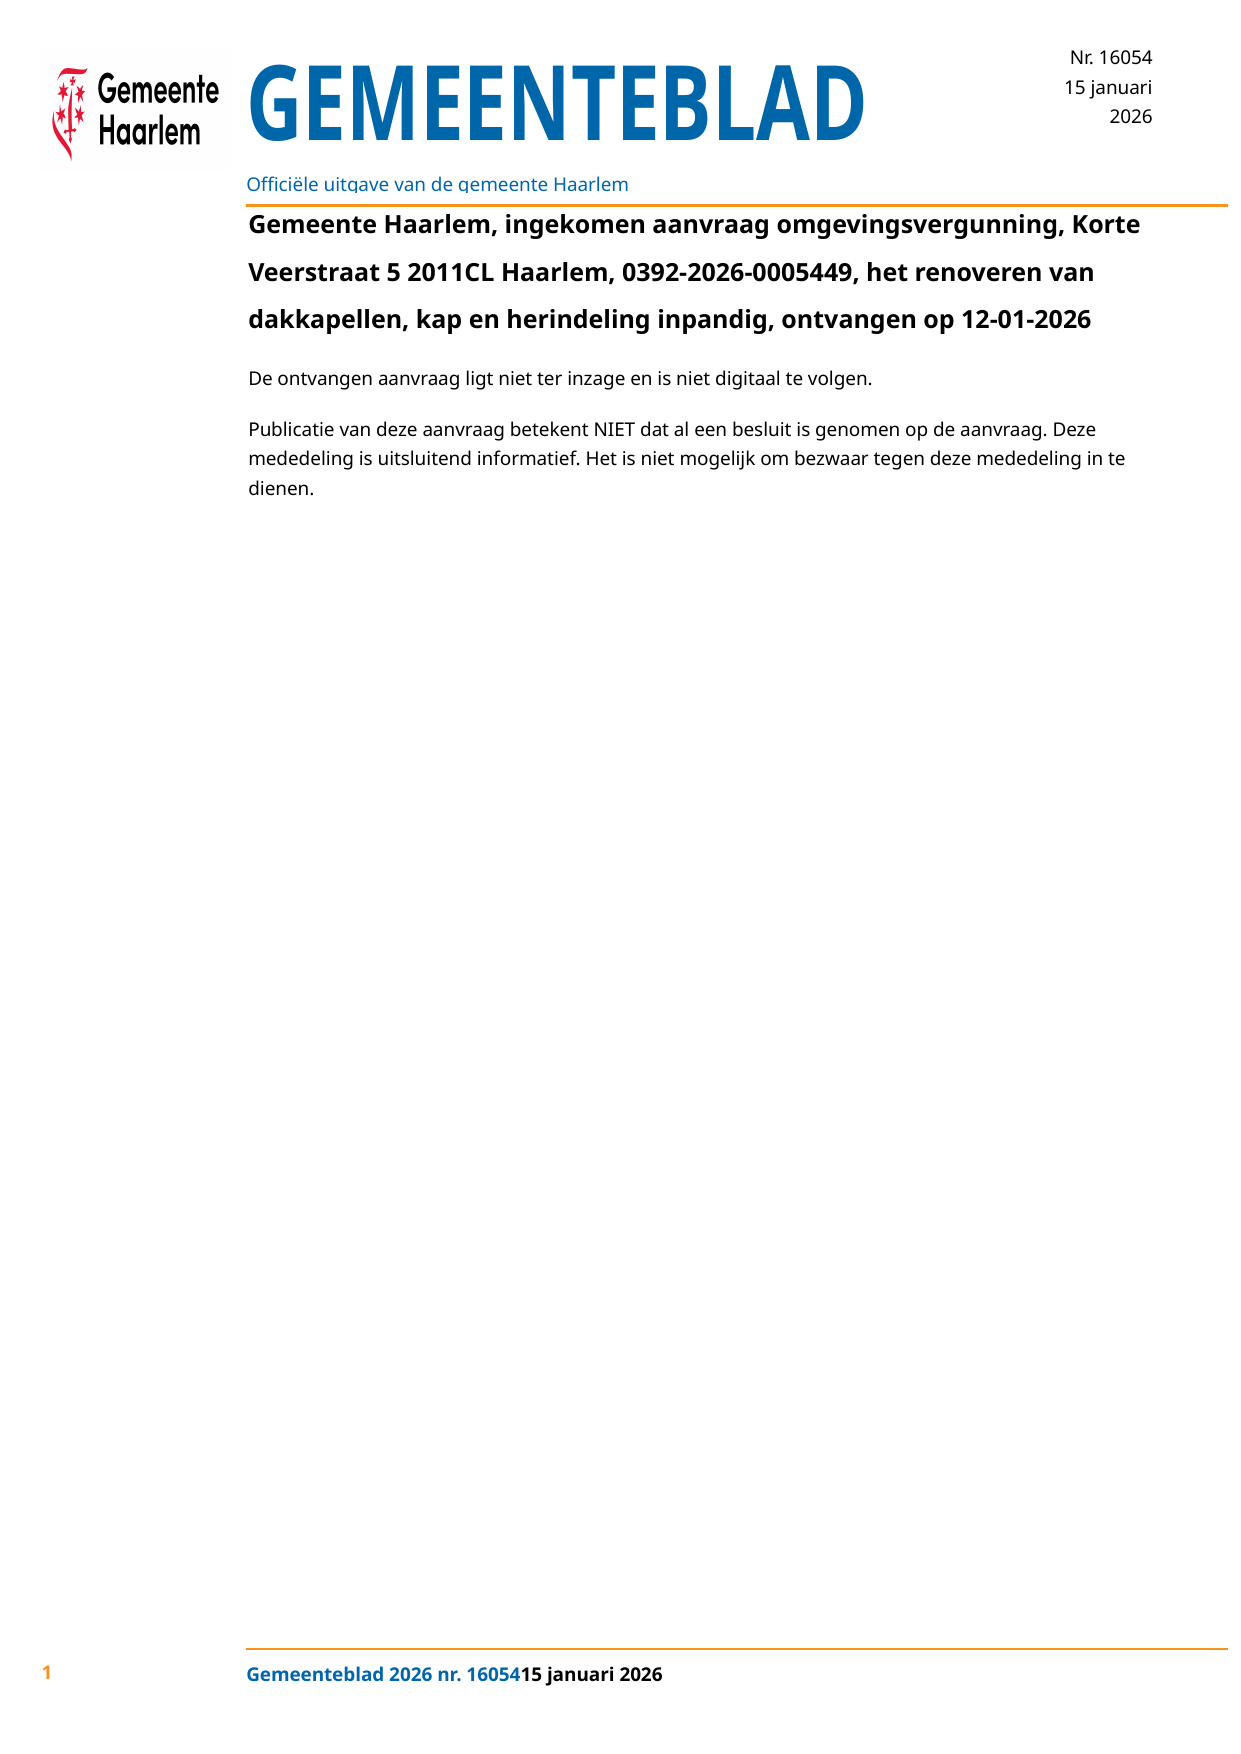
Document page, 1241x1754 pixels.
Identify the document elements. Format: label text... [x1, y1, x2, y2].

text Gemeente Haarlem, ingekomen aanvraag omgevingsvergunning, Korte Veerstraat 5 2011CL Haarlem, 0392-2026-0005449, het renoveren van dakkapellen, kap en herindeling inpandig, ontvangen op 12-01-2026 [248, 207, 1152, 336]
text De ontvangen aanvraag ligt niet ter inzage en is niet digitaal te volgen. [248, 366, 1152, 391]
picture [41, 47, 231, 172]
text Publicatie van deze aanvraag betekent NIET dat al een besluit is genomen op de aanvraag. Deze mededeling is uitsluitend informatief. Het is niet mogelijk om bezwaar tegen deze mededeling in te dienen. [248, 416, 1152, 501]
